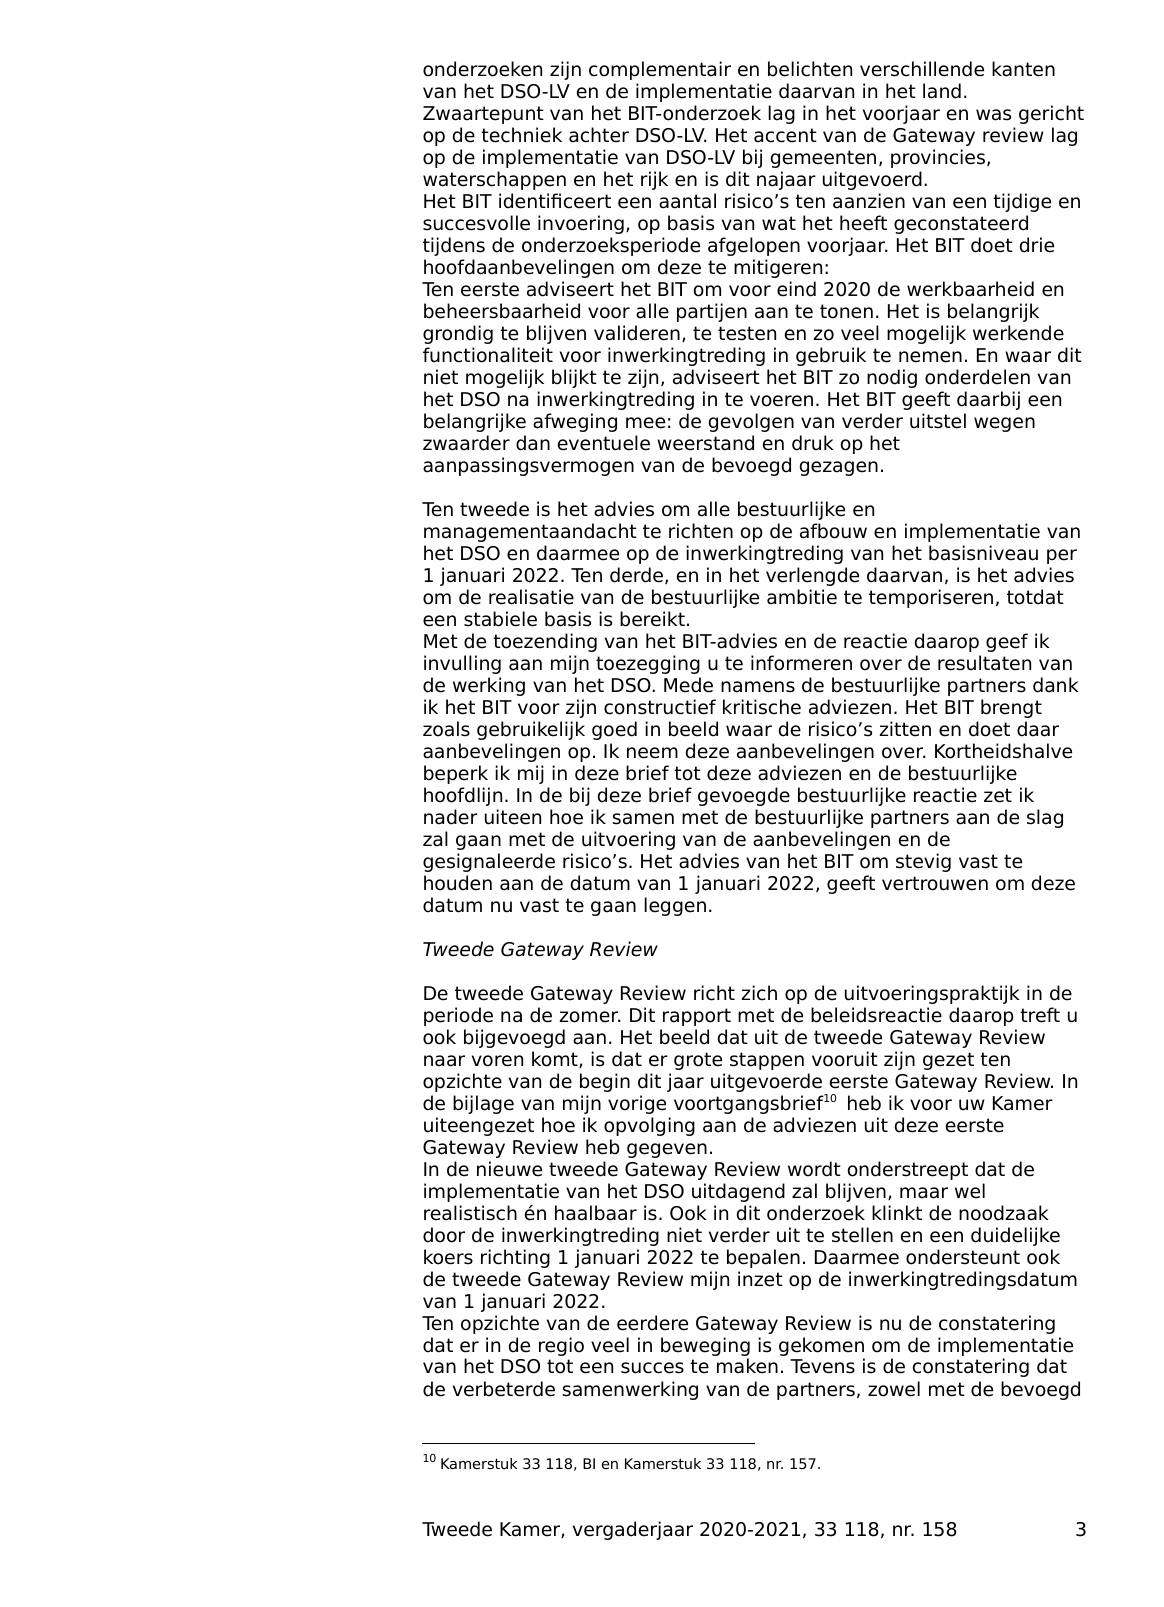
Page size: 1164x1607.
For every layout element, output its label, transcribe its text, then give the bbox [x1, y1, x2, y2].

text Ten eerste adviseert het BIT om voor eind 2020 de werkbaarheid en beheersbaarheid voor alle partijen aan te tonen. Het is belangrijk grondig te blijven valideren, te testen en zo veel mogelijk werkende functionaliteit voor inwerkingtreding in gebruik te nemen. En waar dit niet mogelijk blijkt te zijn, adviseert het BIT zo nodig onderdelen van het DSO na inwerkingtreding in te voeren. Het BIT geeft daarbij een belangrijke afweging mee: de gevolgen van verder uitstel wegen zwaarder dan eventuele weerstand en druk op het aanpassingsvermogen van de bevoegd gezagen. [422, 279, 1087, 477]
text Het BIT identificeert een aantal risico’s ten aanzien van een tijdige en succesvolle invoering, op basis van wat het heeft geconstateerd tijdens de onderzoeksperiode afgelopen voorjaar. Het BIT doet drie hoofdaanbevelingen om deze te mitigeren: [422, 191, 1087, 279]
text Ten opzichte van de eerdere Gateway Review is nu de constatering dat er in de regio veel in beweging is gekomen om de implementatie van het DSO tot een succes te maken. Tevens is de constatering dat de verbeterde samenwerking van de partners, zowel met de bevoegd [422, 1312, 1087, 1400]
text onderzoeken zijn complementair en belichten verschillende kanten van het DSO-LV en de implementatie daarvan in het land. Zwaartepunt van het BIT-onderzoek lag in het voorjaar en was gericht op de techniek achter DSO-LV. Het accent van de Gateway review lag op de implementatie van DSO-LV bij gemeenten, provincies, waterschappen en het rijk en is dit najaar uitgevoerd. [422, 59, 1087, 191]
text Met de toezending van het BIT-advies en de reactie daarop geef ik invulling aan mijn toezegging u te informeren over de resultaten van de werking van het DSO. Mede namens de bestuurlijke partners dank ik het BIT voor zijn constructief kritische adviezen. Het BIT brengt zoals gebruikelijk goed in beeld waar de risico’s zitten en doet daar aanbevelingen op. Ik neem deze aanbevelingen over. Kortheidshalve beperk ik mij in deze brief tot deze adviezen en de bestuurlijke hoofdlijn. In de bij deze brief gevoegde bestuurlijke reactie zet ik nader uiteen hoe ik samen met de bestuurlijke partners aan de slag zal gaan met de uitvoering van de aanbevelingen en de gesignaleerde risico’s. Het advies van het BIT om stevig vast te houden aan de datum van 1 januari 2022, geeft vertrouwen om deze datum nu vast te gaan leggen. [422, 631, 1087, 916]
subtitle Tweede Gateway Review [422, 939, 1087, 961]
text De tweede Gateway Review richt zich op de uitvoeringspraktijk in de periode na de zomer. Dit rapport met de beleidsreactie daarop treft u ook bijgevoegd aan. Het beeld dat uit de tweede Gateway Review naar voren komt, is dat er grote stappen vooruit zijn gezet ten opzichte van de begin dit jaar uitgevoerde eerste Gateway Review. In de bijlage van mijn vorige voortgangsbrief heb ik voor uw Kamer uiteengezet hoe ik opvolging aan de adviezen uit deze eerste Gateway Review heb gegeven. [422, 983, 1087, 1159]
text Kamerstuk 33 118, BI en Kamerstuk 33 118, nr. 157. [422, 1452, 1087, 1474]
text In de nieuwe tweede Gateway Review wordt onderstreept dat de implementatie van het DSO uitdagend zal blijven, maar wel realistisch én haalbaar is. Ook in dit onderzoek klinkt de noodzaak door de inwerkingtreding niet verder uit te stellen en een duidelijke koers richting 1 januari 2022 te bepalen. Daarmee ondersteunt ook de tweede Gateway Review mijn inzet op de inwerkingtredingsdatum van 1 januari 2022. [422, 1159, 1087, 1312]
text Ten tweede is het advies om alle bestuurlijke en managementaandacht te richten op de afbouw en implementatie van het DSO en daarmee op de inwerkingtreding van het basisniveau per 1 januari 2022. Ten derde, en in het verlengde daarvan, is het advies om de realisatie van de bestuurlijke ambitie te temporiseren, totdat een stabiele basis is bereikt. [422, 499, 1087, 631]
